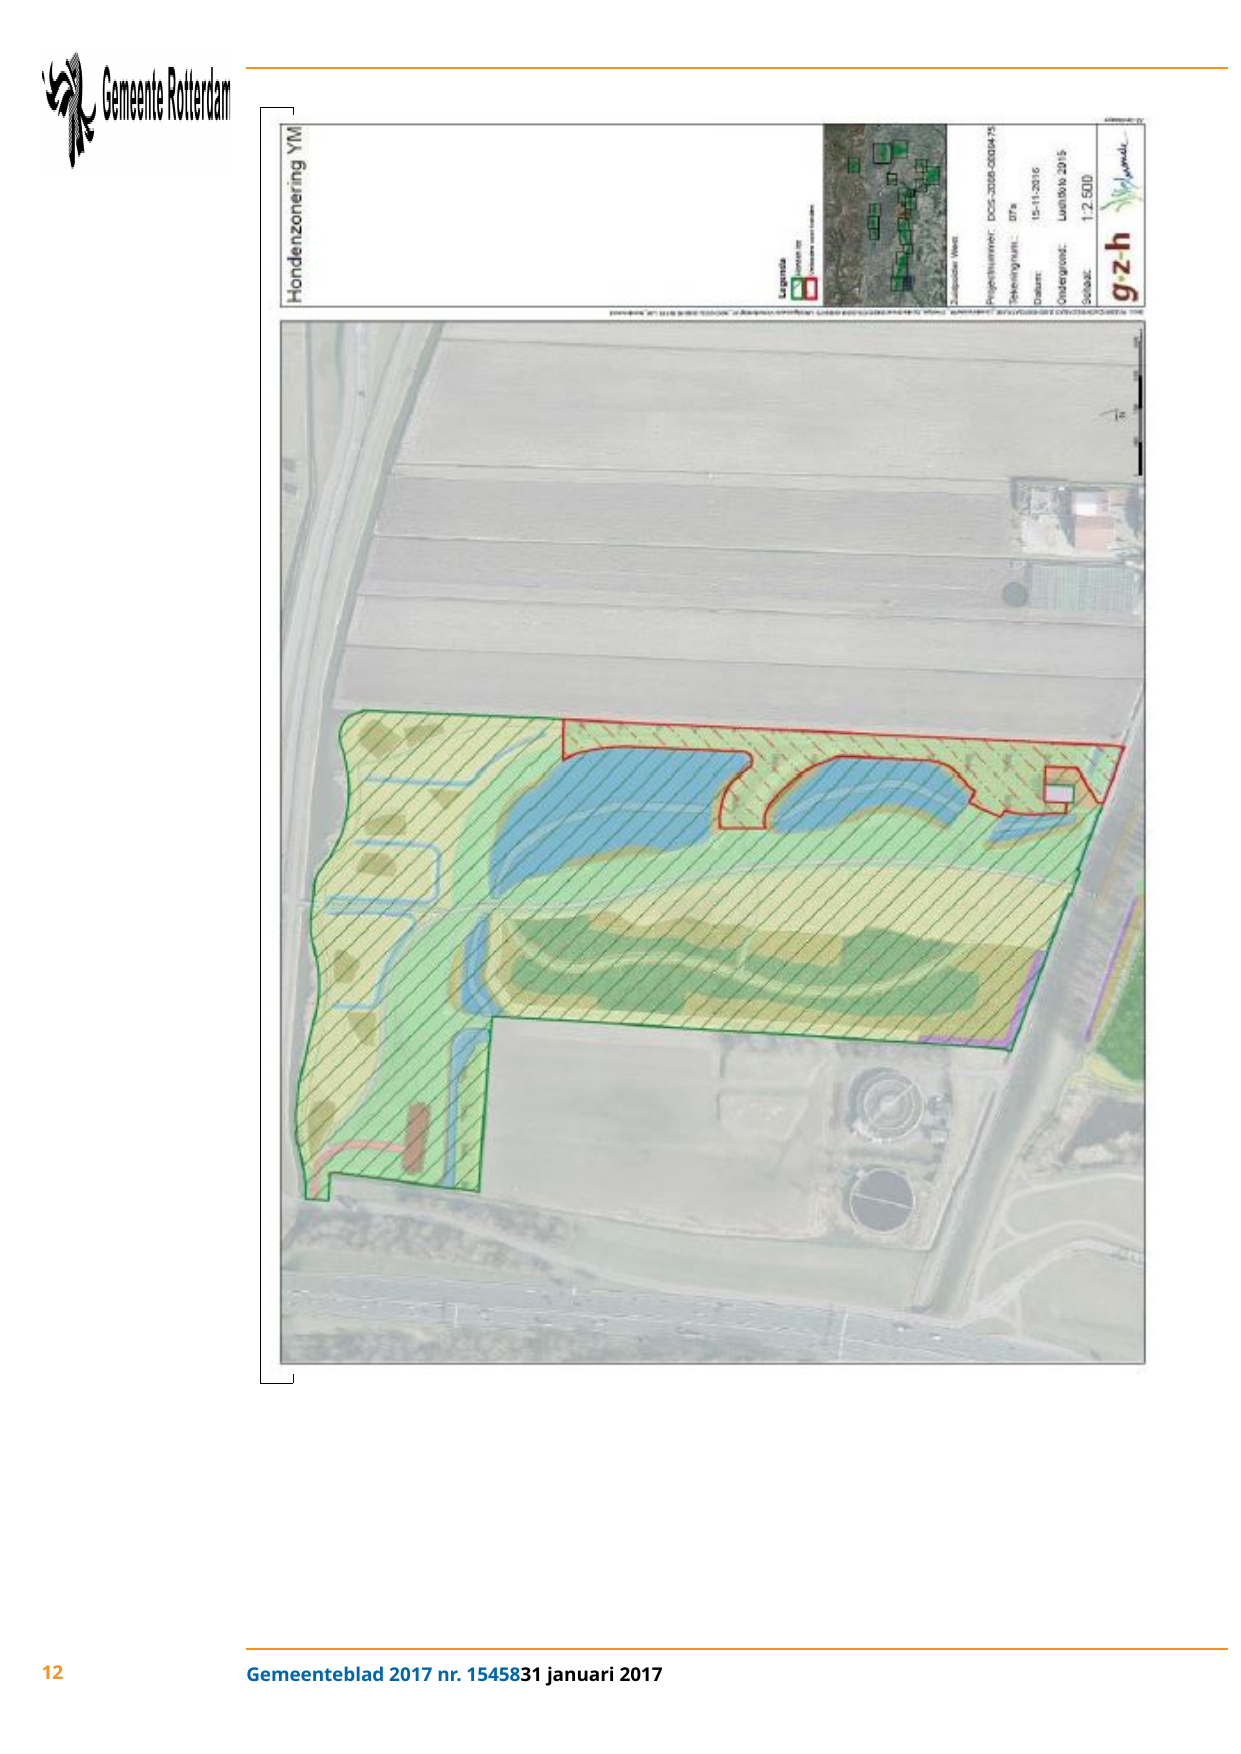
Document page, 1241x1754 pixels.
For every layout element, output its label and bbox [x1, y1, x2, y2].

picture [268, 115, 1155, 1374]
picture [41, 47, 231, 172]
